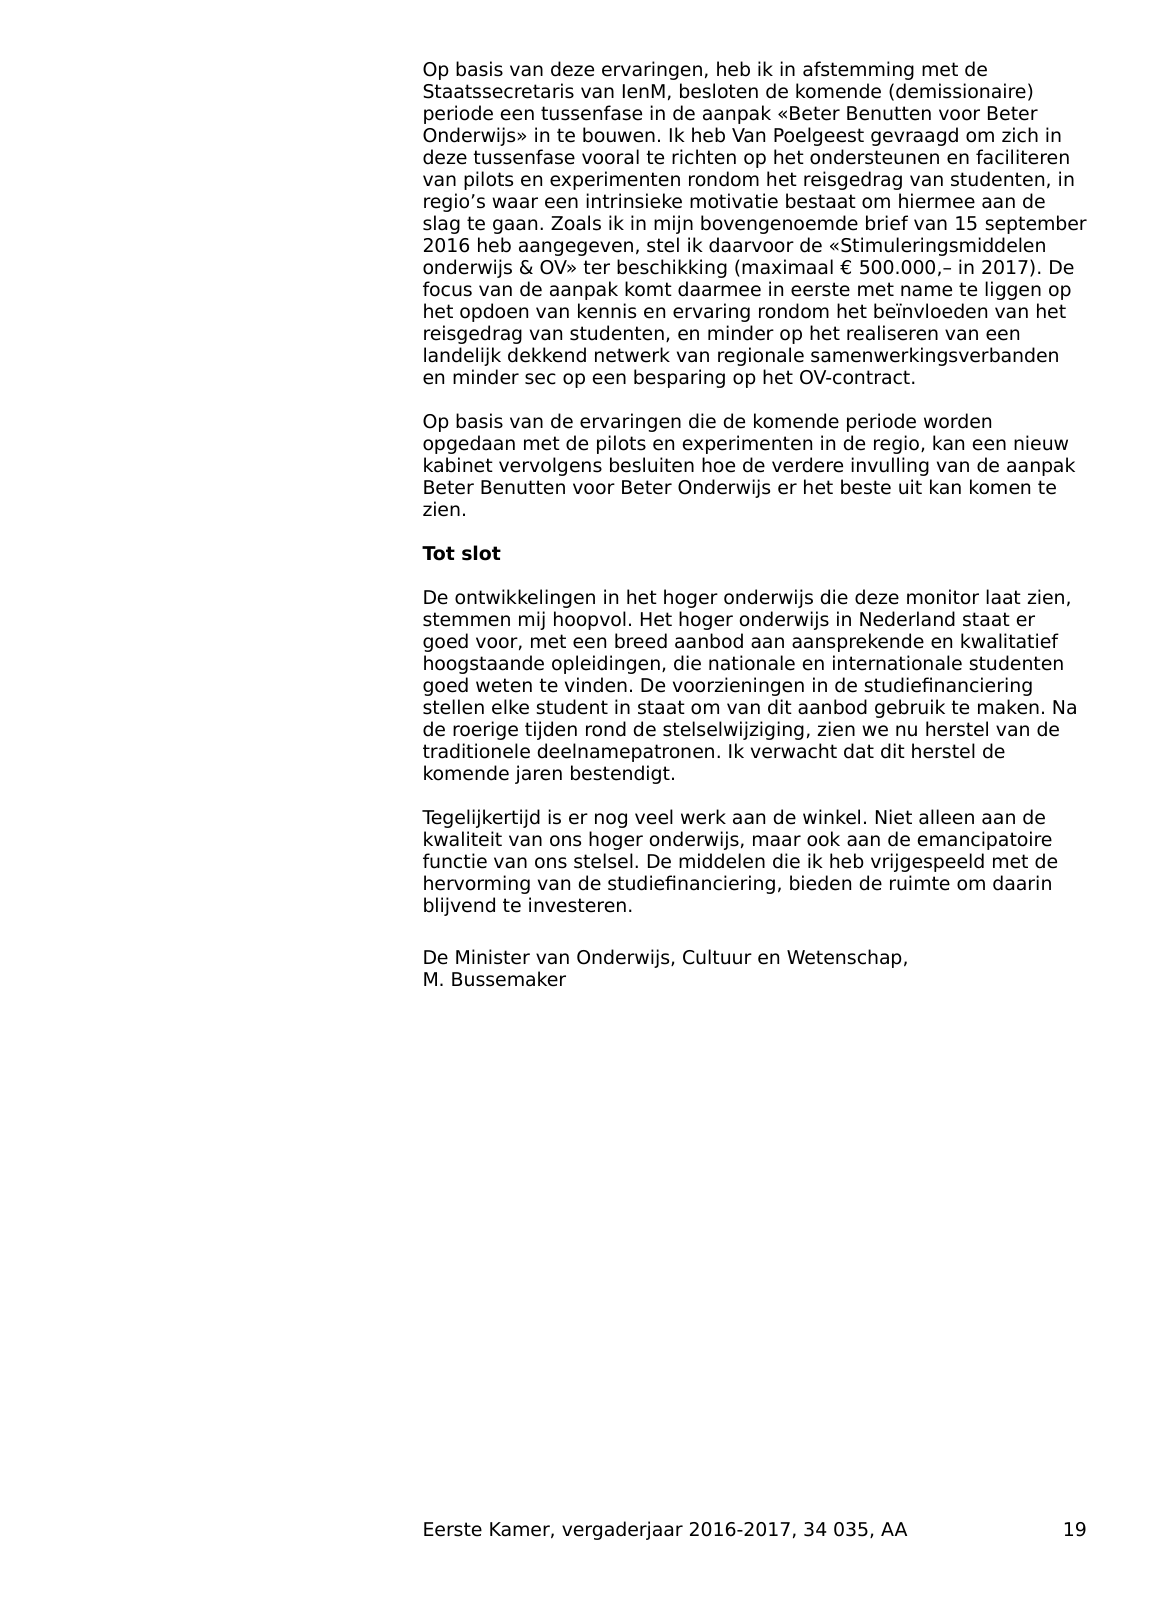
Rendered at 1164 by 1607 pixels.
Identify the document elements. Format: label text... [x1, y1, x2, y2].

text De ontwikkelingen in het hoger onderwijs die deze monitor laat zien, stemmen mij hoopvol. Het hoger onderwijs in Nederland staat er goed voor, met een breed aanbod aan aansprekende en kwalitatief hoogstaande opleidingen, die nationale en internationale studenten goed weten te vinden. De voorzieningen in de studiefinanciering stellen elke student in staat om van dit aanbod gebruik te maken. Na de roerige tijden rond de stelselwijziging, zien we nu herstel van de traditionele deelnamepatronen. Ik verwacht dat dit herstel de komende jaren bestendigt. [422, 587, 1087, 785]
text De Minister van Onderwijs, Cultuur en Wetenschap, M. Bussemaker [422, 947, 1087, 991]
text Tegelijkertijd is er nog veel werk aan de winkel. Niet alleen aan de kwaliteit van ons hoger onderwijs, maar ook aan de emancipatoire functie van ons stelsel. De middelen die ik heb vrijgespeeld met de hervorming van de studiefinanciering, bieden de ruimte om daarin blijvend te investeren. [422, 807, 1087, 917]
text Op basis van de ervaringen die de komende periode worden opgedaan met de pilots en experimenten in de regio, kan een nieuw kabinet vervolgens besluiten hoe de verdere invulling van de aanpak Beter Benutten voor Beter Onderwijs er het beste uit kan komen te zien. [422, 411, 1087, 521]
subtitle Tot slot [422, 543, 1087, 565]
text Op basis van deze ervaringen, heb ik in afstemming met de Staatssecretaris van IenM, besloten de komende (demissionaire) periode een tussenfase in de aanpak «Beter Benutten voor Beter Onderwijs» in te bouwen. Ik heb Van Poelgeest gevraagd om zich in deze tussenfase vooral te richten op het ondersteunen en faciliteren van pilots en experimenten rondom het reisgedrag van studenten, in regio’s waar een intrinsieke motivatie bestaat om hiermee aan de slag te gaan. Zoals ik in mijn bovengenoemde brief van 15 september 2016 heb aangegeven, stel ik daarvoor de «Stimuleringsmiddelen onderwijs & OV» ter beschikking (maximaal € 500.000,– in 2017). De focus van de aanpak komt daarmee in eerste met name te liggen op het opdoen van kennis en ervaring rondom het beïnvloeden van het reisgedrag van studenten, en minder op het realiseren van een landelijk dekkend netwerk van regionale samenwerkingsverbanden en minder sec op een besparing op het OV-contract. [422, 59, 1087, 389]
